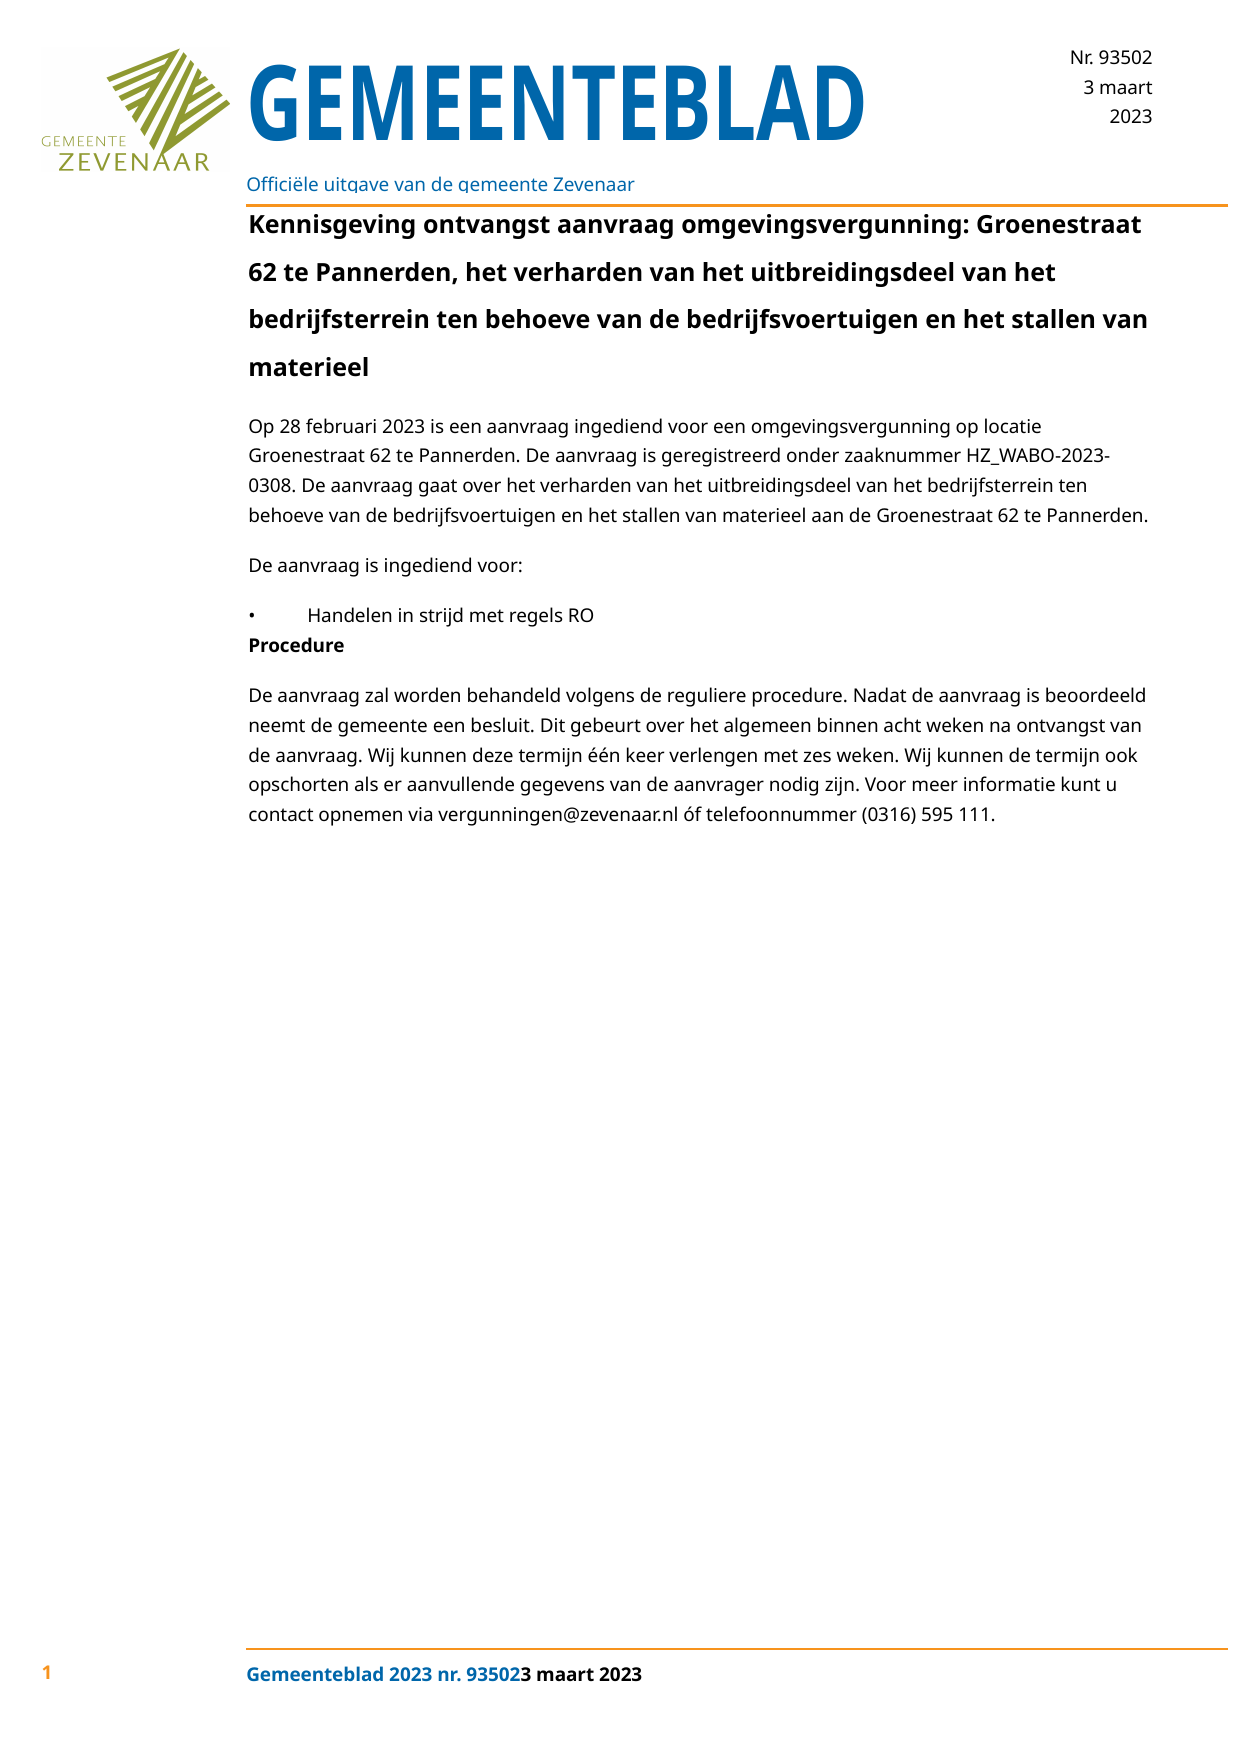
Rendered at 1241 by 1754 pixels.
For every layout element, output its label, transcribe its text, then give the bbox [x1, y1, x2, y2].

text Procedure [248, 632, 1152, 658]
picture [41, 47, 231, 172]
text Kennisgeving ontvangst aanvraag omgevingsvergunning: Groenestraat 62 te Pannerden, het verharden van het uitbreidingsdeel van het bedrijfsterrein ten behoeve van de bedrijfsvoertuigen en het stallen van materieel [248, 207, 1152, 384]
text De aanvraag zal worden behandeld volgens de reguliere procedure. Nadat de aanvraag is beoordeeld neemt de gemeente een besluit. Dit gebeurt over het algemeen binnen acht weken na ontvangst van de aanvraag. Wij kunnen deze termijn één keer verlengen met zes weken. Wij kunnen de termijn ook opschorten als er aanvullende gegevens van de aanvrager nodig zijn. Voor meer informatie kunt u contact opnemen via vergunningen@zevenaar.nl óf telefoonnummer (0316) 595 111. [248, 683, 1152, 827]
list Handelen in strijd met regels RO [248, 603, 1152, 628]
text De aanvraag is ingediend voor: [248, 552, 1152, 578]
text Op 28 februari 2023 is een aanvraag ingediend voor een omgevingsvergunning op locatie Groenestraat 62 te Pannerden. De aanvraag is geregistreerd onder zaaknummer HZ_WABO-2023-0308. De aanvraag gaat over het verharden van het uitbreidingsdeel van het bedrijfsterrein ten behoeve van de bedrijfsvoertuigen en het stallen van materieel aan de Groenestraat 62 te Pannerden. [248, 413, 1152, 528]
